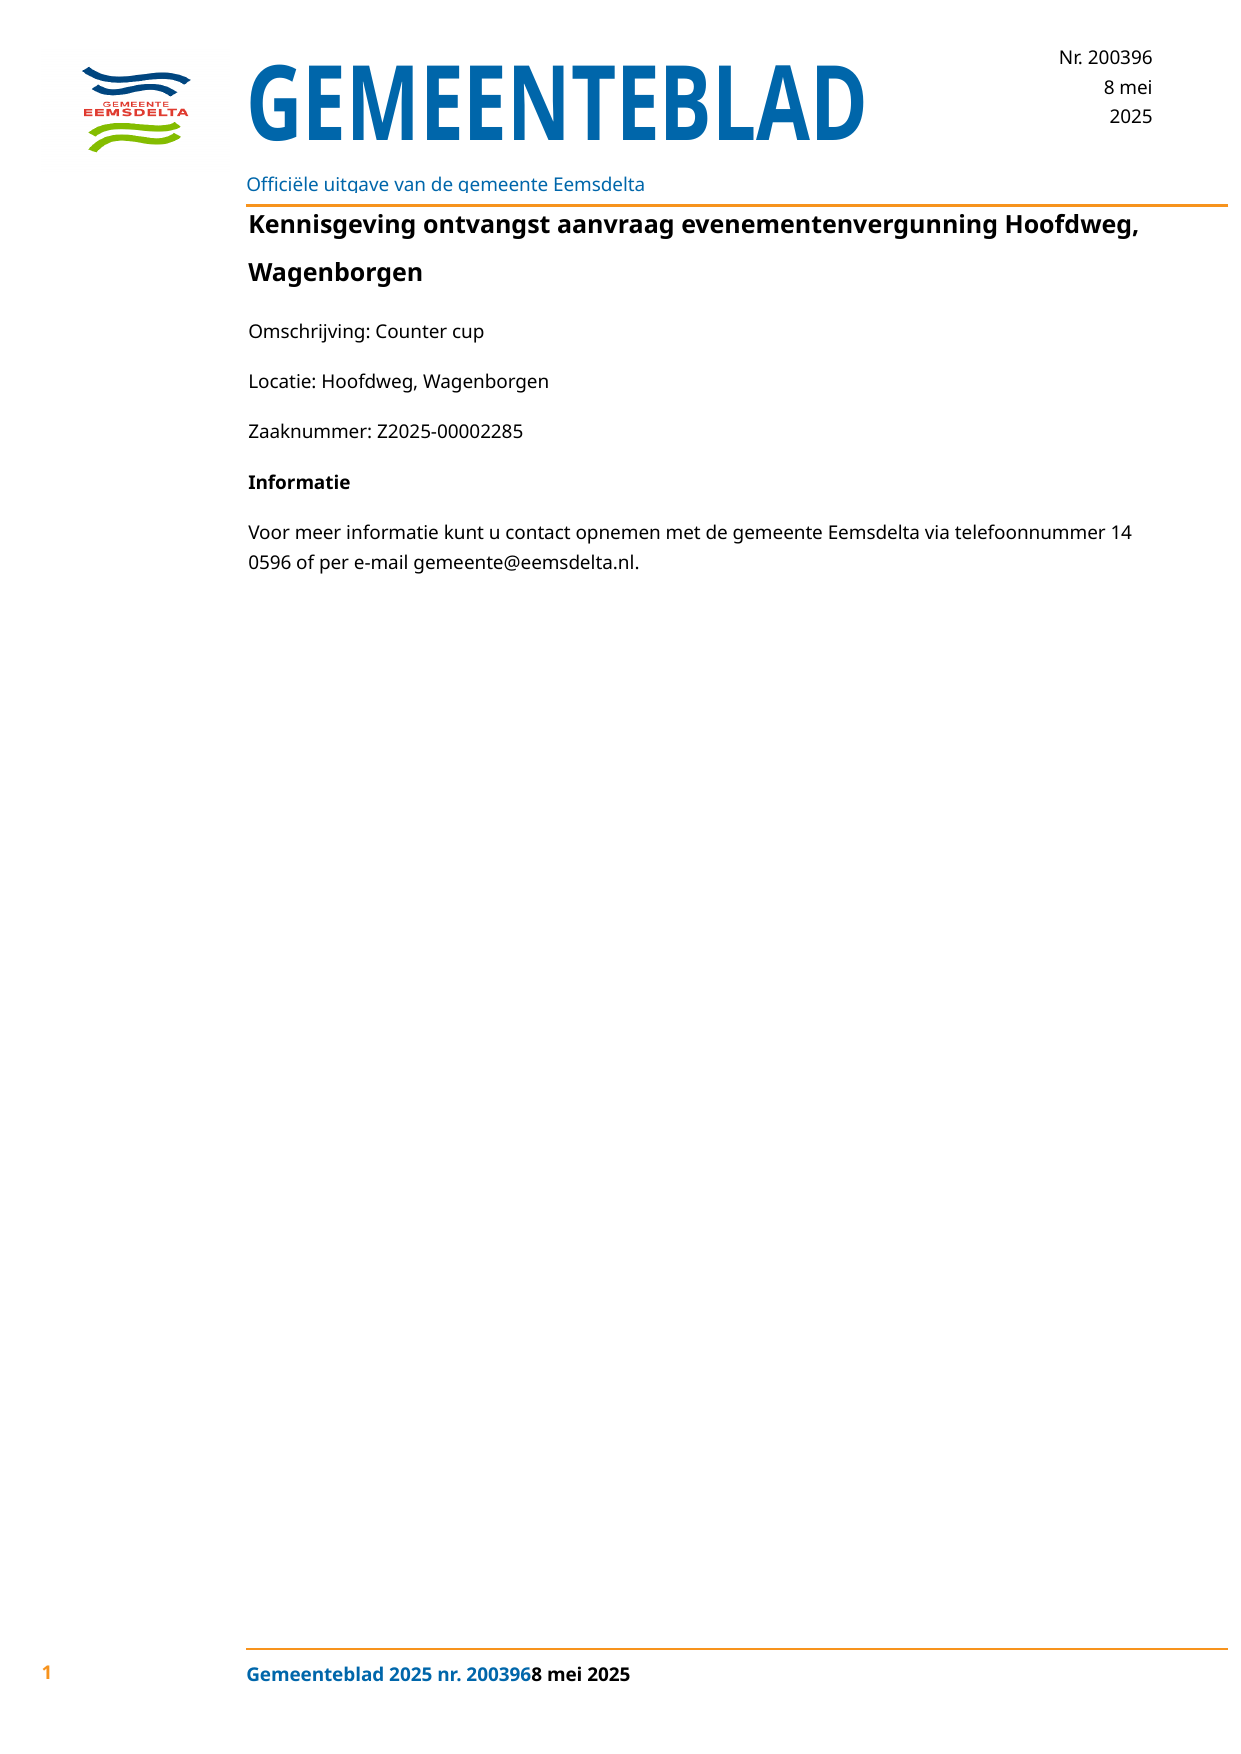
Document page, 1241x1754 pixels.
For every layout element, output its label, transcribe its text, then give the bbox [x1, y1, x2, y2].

picture [41, 47, 231, 172]
text Kennisgeving ontvangst aanvraag evenementenvergunning Hoofdweg, Wagenborgen [248, 207, 1152, 288]
text Informatie [248, 469, 1152, 495]
text Locatie: Hoofdweg, Wagenborgen [248, 368, 1152, 394]
text Zaaknummer: Z2025-00002285 [248, 419, 1152, 444]
text Voor meer informatie kunt u contact opnemen met de gemeente Eemsdelta via telefoonnummer 14 0596 of per e-mail gemeente@eemsdelta.nl. [248, 519, 1152, 575]
text Omschrijving: Counter cup [248, 318, 1152, 344]
